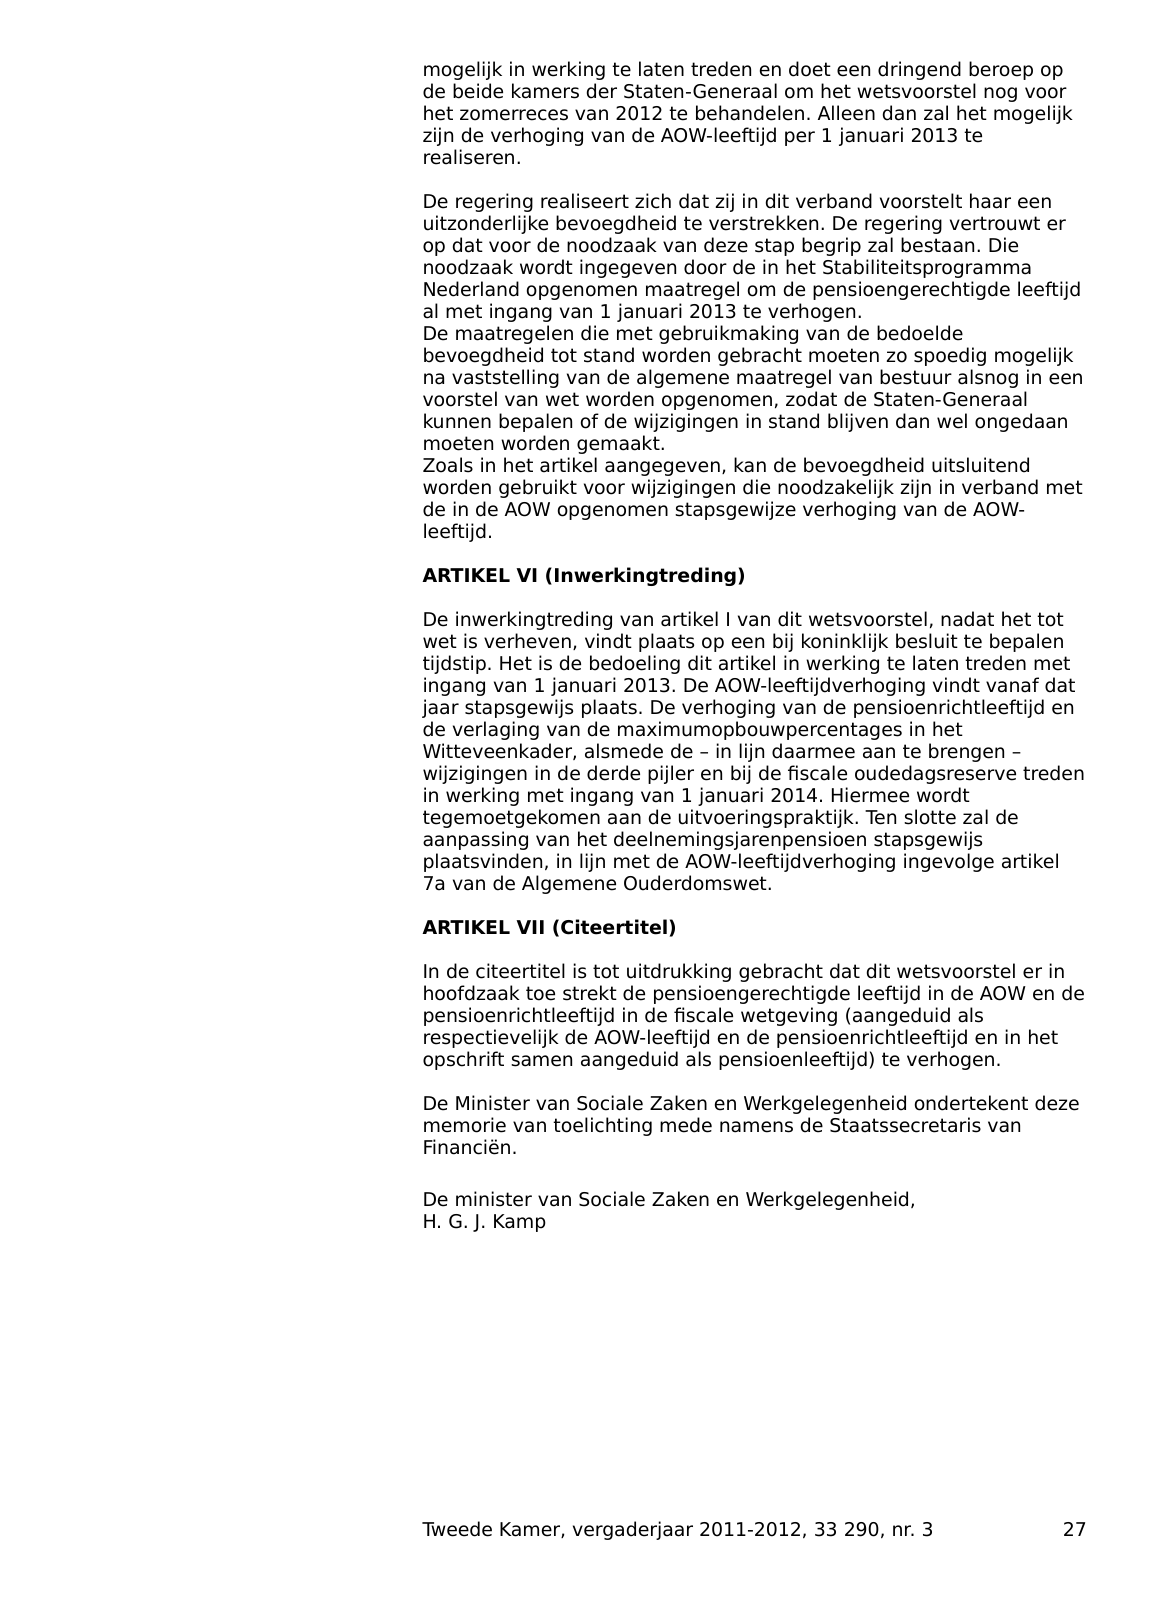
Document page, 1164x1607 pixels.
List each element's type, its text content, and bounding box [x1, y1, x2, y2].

text In de citeertitel is tot uitdrukking gebracht dat dit wetsvoorstel er in hoofdzaak toe strekt de pensioengerechtigde leeftijd in de AOW en de pensioenrichtleeftijd in de fiscale wetgeving (aangeduid als respectievelijk de AOW-leeftijd en de pensioenrichtleeftijd en in het opschrift samen aangeduid als pensioenleeftijd) te verhogen. [422, 961, 1087, 1071]
text De maatregelen die met gebruikmaking van de bedoelde bevoegdheid tot stand worden gebracht moeten zo spoedig mogelijk na vaststelling van de algemene maatregel van bestuur alsnog in een voorstel van wet worden opgenomen, zodat de Staten-Generaal kunnen bepalen of de wijzigingen in stand blijven dan wel ongedaan moeten worden gemaakt. [422, 323, 1087, 455]
text De Minister van Sociale Zaken en Werkgelegenheid ondertekent deze memorie van toelichting mede namens de Staatssecretaris van Financiën. [422, 1093, 1087, 1159]
subtitle ARTIKEL VII (Citeertitel) [422, 917, 1087, 939]
text De minister van Sociale Zaken en Werkgelegenheid, H. G. J. Kamp [422, 1189, 1087, 1233]
subtitle ARTIKEL VI (Inwerkingtreding) [422, 565, 1087, 587]
text De regering realiseert zich dat zij in dit verband voorstelt haar een uitzonderlijke bevoegdheid te verstrekken. De regering vertrouwt er op dat voor de noodzaak van deze stap begrip zal bestaan. Die noodzaak wordt ingegeven door de in het Stabiliteitsprogramma Nederland opgenomen maatregel om de pensioengerechtigde leeftijd al met ingang van 1 januari 2013 te verhogen. [422, 191, 1087, 323]
text Zoals in het artikel aangegeven, kan de bevoegdheid uitsluitend worden gebruikt voor wijzigingen die noodzakelijk zijn in verband met de in de AOW opgenomen stapsgewijze verhoging van de AOW-leeftijd. [422, 455, 1087, 543]
text mogelijk in werking te laten treden en doet een dringend beroep op de beide kamers der Staten-Generaal om het wetsvoorstel nog voor het zomerreces van 2012 te behandelen. Alleen dan zal het mogelijk zijn de verhoging van de AOW-leeftijd per 1 januari 2013 te realiseren. [422, 59, 1087, 169]
text De inwerkingtreding van artikel I van dit wetsvoorstel, nadat het tot wet is verheven, vindt plaats op een bij koninklijk besluit te bepalen tijdstip. Het is de bedoeling dit artikel in werking te laten treden met ingang van 1 januari 2013. De AOW-leeftijdverhoging vindt vanaf dat jaar stapsgewijs plaats. De verhoging van de pensioenrichtleeftijd en de verlaging van de maximumopbouwpercentages in het Witteveenkader, alsmede de – in lijn daarmee aan te brengen – wijzigingen in de derde pijler en bij de fiscale oudedagsreserve treden in werking met ingang van 1 januari 2014. Hiermee wordt tegemoetgekomen aan de uitvoeringspraktijk. Ten slotte zal de aanpassing van het deelnemingsjarenpensioen stapsgewijs plaatsvinden, in lijn met de AOW-leeftijdverhoging ingevolge artikel 7a van de Algemene Ouderdomswet. [422, 609, 1087, 895]
